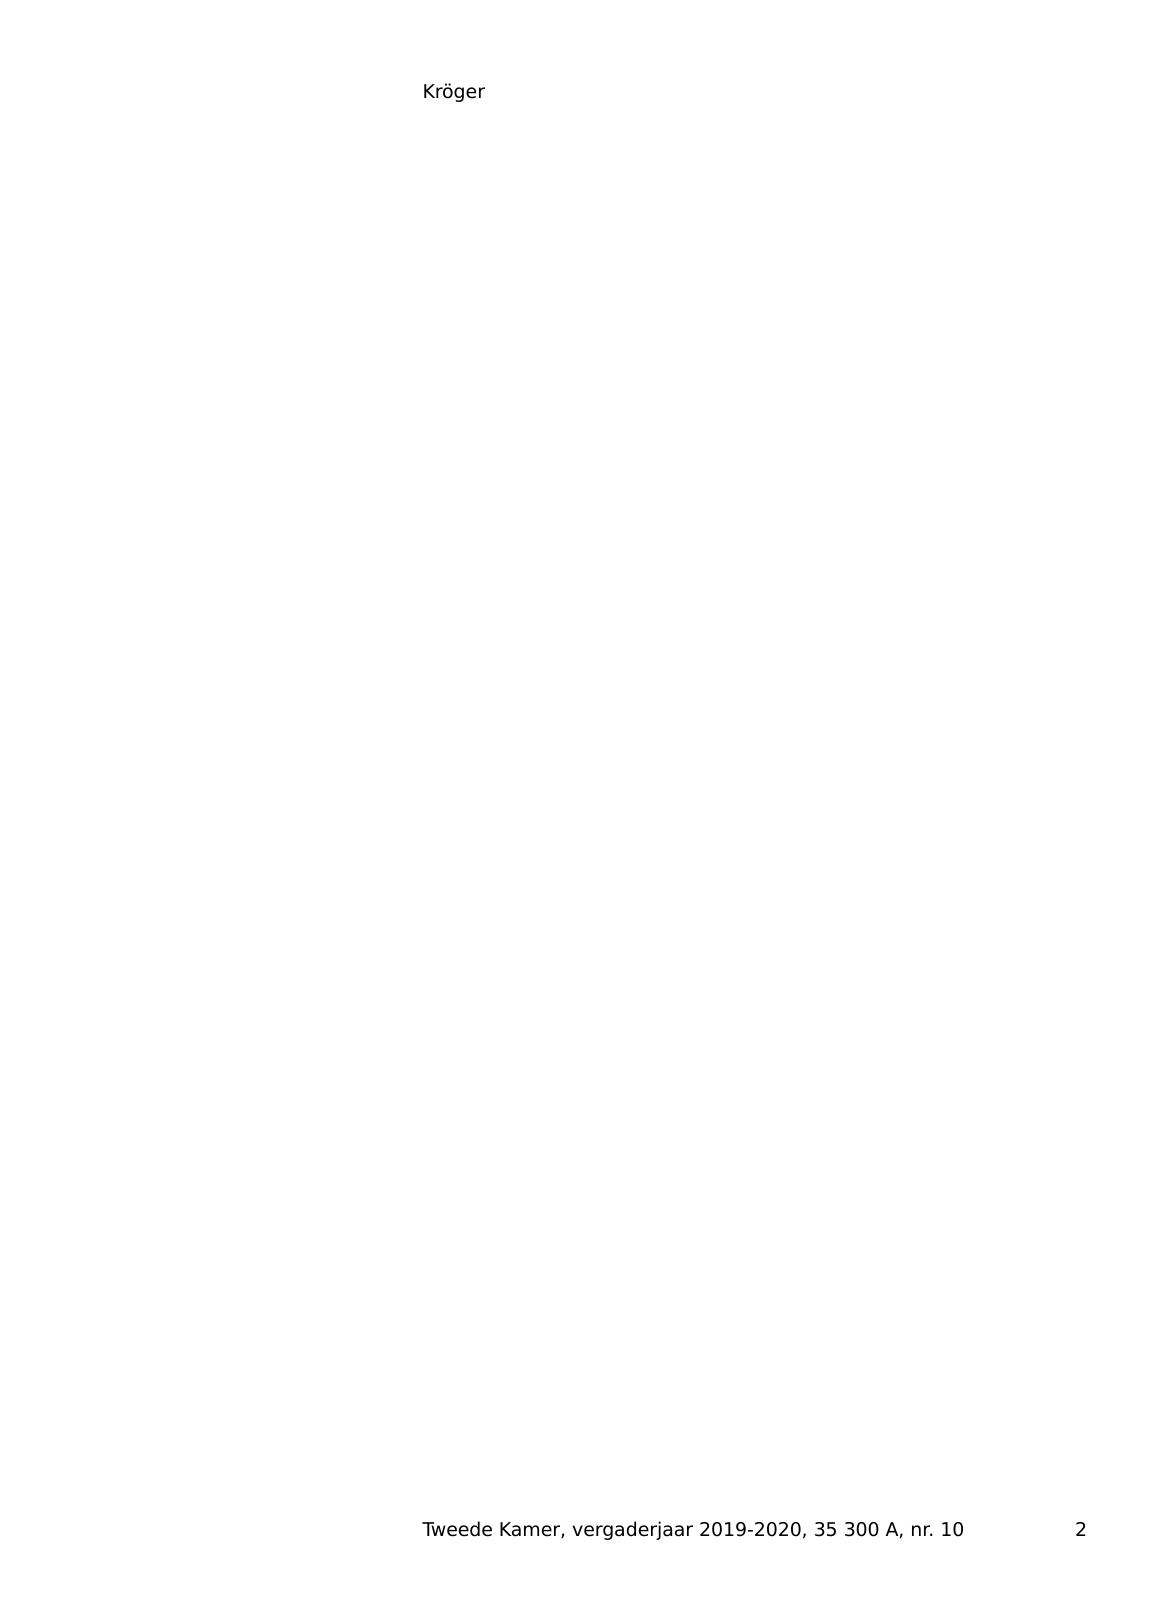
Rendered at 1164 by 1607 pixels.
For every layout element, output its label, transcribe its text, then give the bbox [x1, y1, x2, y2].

text Kröger [422, 59, 1087, 103]
